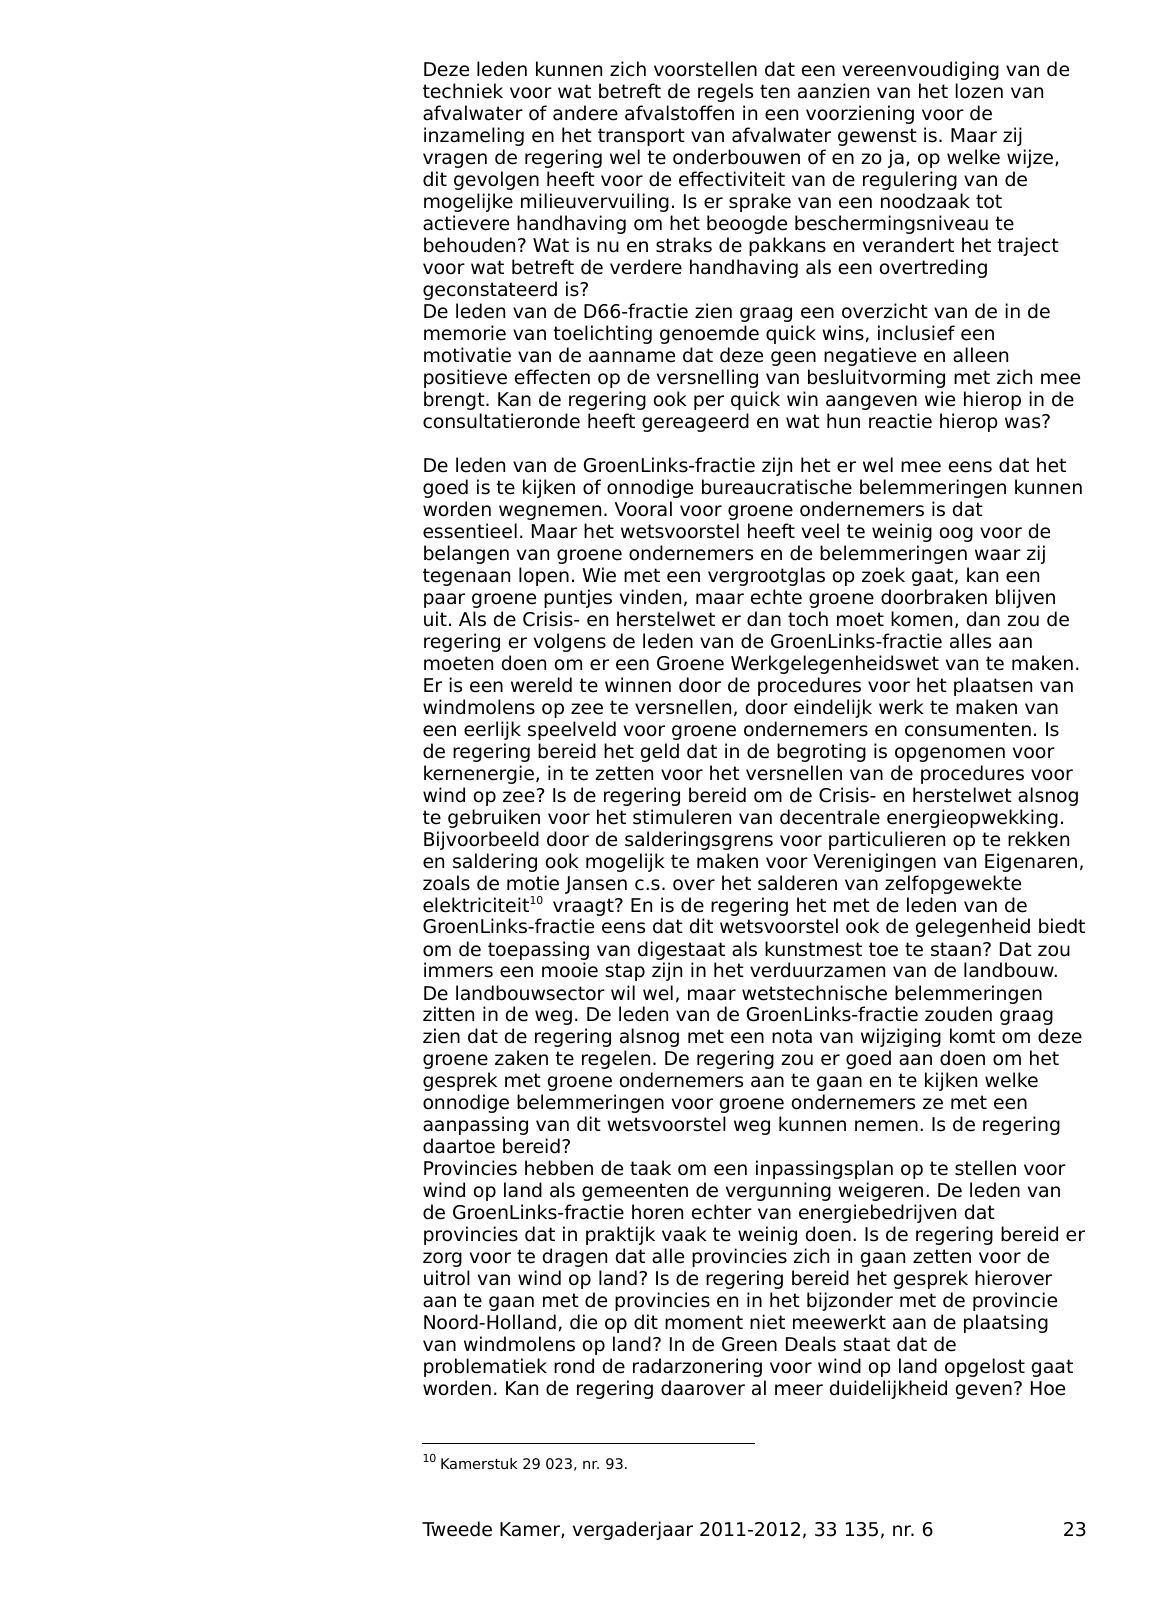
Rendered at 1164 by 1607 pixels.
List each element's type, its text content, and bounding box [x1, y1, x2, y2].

text De leden van de D66-fractie zien graag een overzicht van de in de memorie van toelichting genoemde quick wins, inclusief een motivatie van de aanname dat deze geen negatieve en alleen positieve effecten op de versnelling van besluitvorming met zich mee brengt. Kan de regering ook per quick win aangeven wie hierop in de consultatieronde heeft gereageerd en wat hun reactie hierop was? [422, 301, 1087, 433]
text De leden van de GroenLinks-fractie zijn het er wel mee eens dat het goed is te kijken of onnodige bureaucratische belemmeringen kunnen worden wegnemen. Vooral voor groene ondernemers is dat essentieel. Maar het wetsvoorstel heeft veel te weinig oog voor de belangen van groene ondernemers en de belemmeringen waar zij tegenaan lopen. Wie met een vergrootglas op zoek gaat, kan een paar groene puntjes vinden, maar echte groene doorbraken blijven uit. Als de Crisis- en herstelwet er dan toch moet komen, dan zou de regering er volgens de leden van de GroenLinks-fractie alles aan moeten doen om er een Groene Werkgelegenheidswet van te maken. Er is een wereld te winnen door de procedures voor het plaatsen van windmolens op zee te versnellen, door eindelijk werk te maken van een eerlijk speelveld voor groene ondernemers en consumenten. Is de regering bereid het geld dat in de begroting is opgenomen voor kernenergie, in te zetten voor het versnellen van de procedures voor wind op zee? Is de regering bereid om de Crisis- en herstelwet alsnog te gebruiken voor het stimuleren van decentrale energieopwekking. Bijvoorbeeld door de salderingsgrens voor particulieren op te rekken en saldering ook mogelijk te maken voor Verenigingen van Eigenaren, zoals de motie Jansen c.s. over het salderen van zelfopgewekte elektriciteit vraagt? En is de regering het met de leden van de GroenLinks-fractie eens dat dit wetsvoorstel ook de gelegenheid biedt om de toepassing van digestaat als kunstmest toe te staan? Dat zou immers een mooie stap zijn in het verduurzamen van de landbouw. De landbouwsector wil wel, maar wetstechnische belemmeringen zitten in de weg. De leden van de GroenLinks-fractie zouden graag zien dat de regering alsnog met een nota van wijziging komt om deze groene zaken te regelen. De regering zou er goed aan doen om het gesprek met groene ondernemers aan te gaan en te kijken welke onnodige belemmeringen voor groene ondernemers ze met een aanpassing van dit wetsvoorstel weg kunnen nemen. Is de regering daartoe bereid? [422, 455, 1087, 1158]
text Deze leden kunnen zich voorstellen dat een vereenvoudiging van de techniek voor wat betreft de regels ten aanzien van het lozen van afvalwater of andere afvalstoffen in een voorziening voor de inzameling en het transport van afvalwater gewenst is. Maar zij vragen de regering wel te onderbouwen of en zo ja, op welke wijze, dit gevolgen heeft voor de effectiviteit van de regulering van de mogelijke milieuvervuiling. Is er sprake van een noodzaak tot actievere handhaving om het beoogde beschermingsniveau te behouden? Wat is nu en straks de pakkans en verandert het traject voor wat betreft de verdere handhaving als een overtreding geconstateerd is? [422, 59, 1087, 301]
text Provincies hebben de taak om een inpassingsplan op te stellen voor wind op land als gemeenten de vergunning weigeren. De leden van de GroenLinks-fractie horen echter van energiebedrijven dat provincies dat in praktijk vaak te weinig doen. Is de regering bereid er zorg voor te dragen dat alle provincies zich in gaan zetten voor de uitrol van wind op land? Is de regering bereid het gesprek hierover aan te gaan met de provincies en in het bijzonder met de provincie Noord-Holland, die op dit moment niet meewerkt aan de plaatsing van windmolens op land? In de Green Deals staat dat de problematiek rond de radarzonering voor wind op land opgelost gaat worden. Kan de regering daarover al meer duidelijkheid geven? Hoe [422, 1158, 1087, 1400]
text Kamerstuk 29 023, nr. 93. [422, 1452, 1087, 1474]
